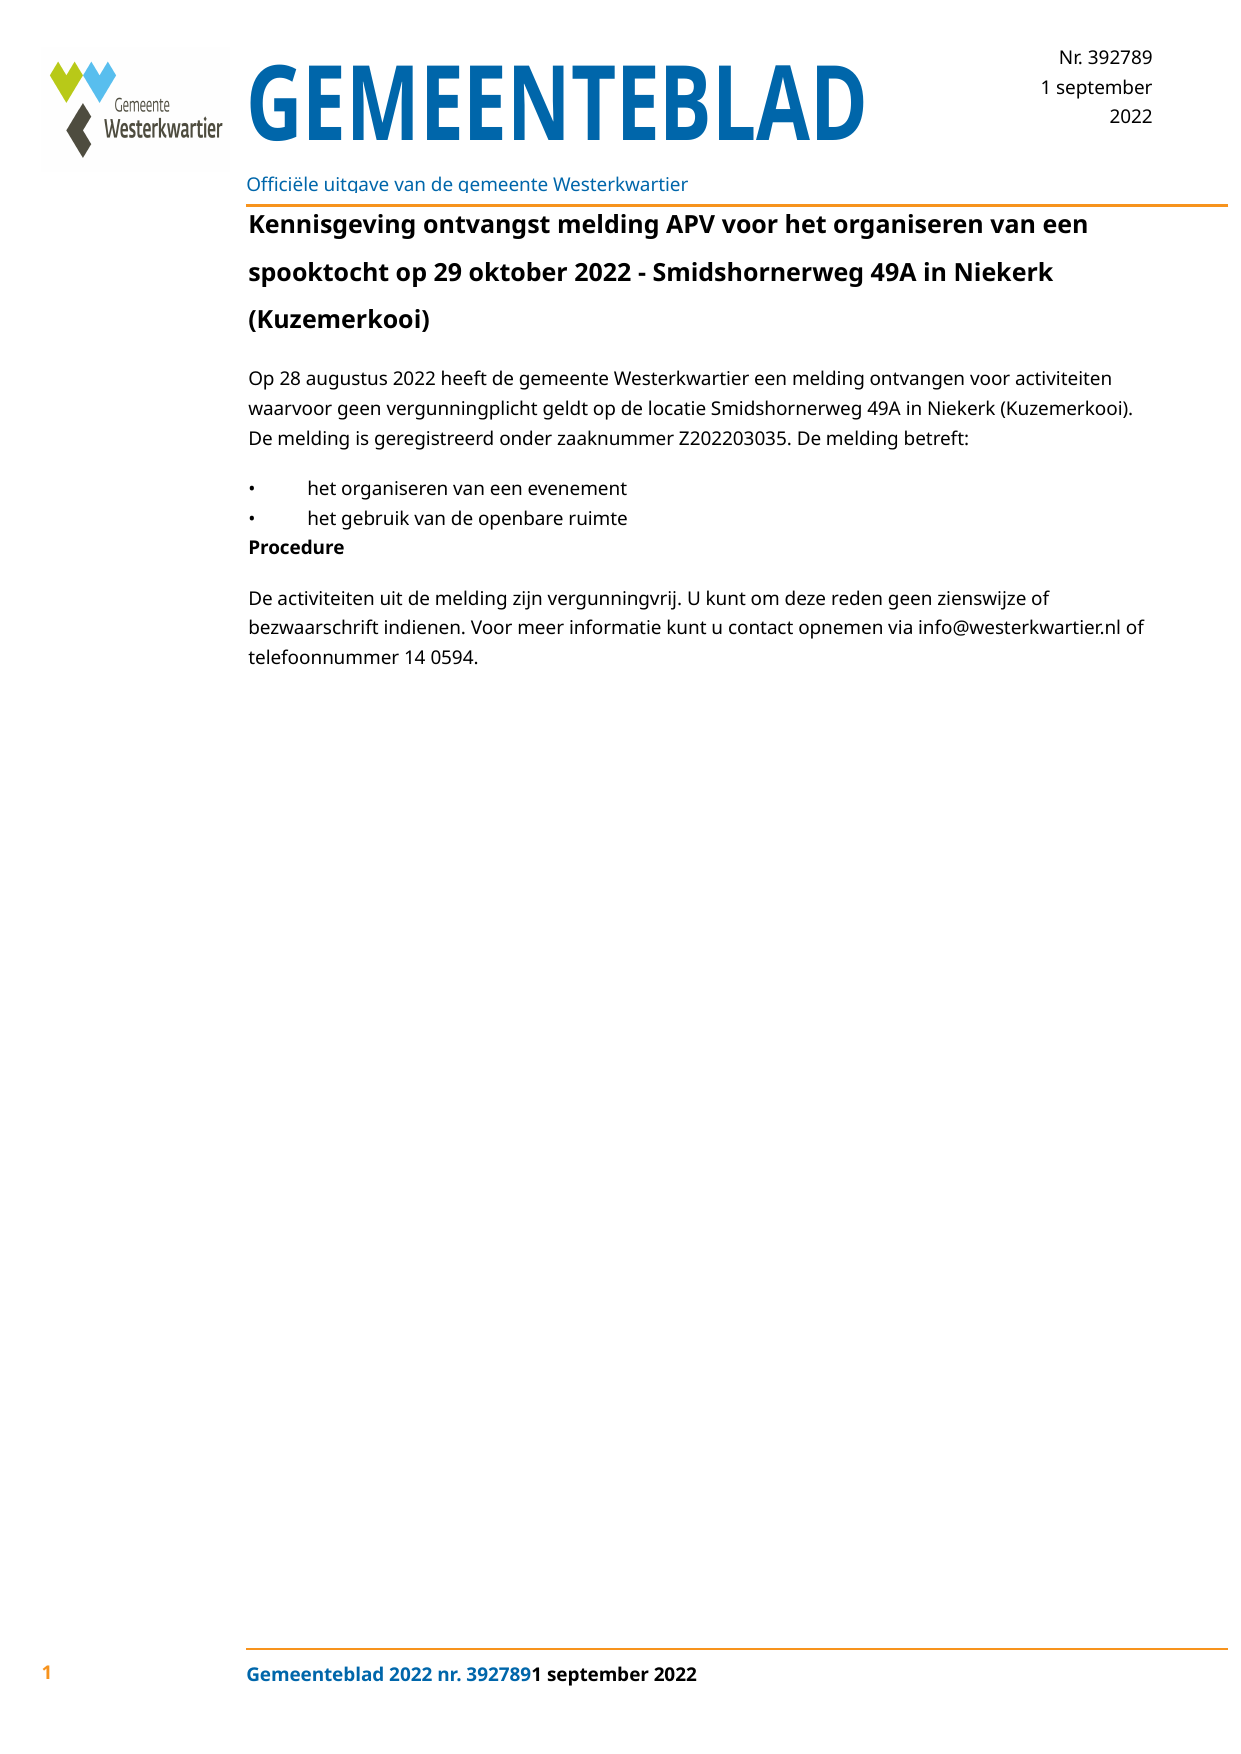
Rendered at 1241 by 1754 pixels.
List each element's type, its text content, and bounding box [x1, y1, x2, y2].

picture [41, 47, 231, 172]
list het organiseren van een evenement [248, 475, 1152, 501]
text Kennisgeving ontvangst melding APV voor het organiseren van een spooktocht op 29 oktober 2022 - Smidshornerweg 49A in Niekerk (Kuzemerkooi) [248, 207, 1152, 336]
list het gebruik van de openbare ruimte [248, 505, 1152, 530]
text Procedure [248, 534, 1152, 560]
text Op 28 augustus 2022 heeft de gemeente Westerkwartier een melding ontvangen voor activiteiten waarvoor geen vergunningplicht geldt op de locatie Smidshornerweg 49A in Niekerk (Kuzemerkooi). De melding is geregistreerd onder zaaknummer Z202203035. De melding betreft: [248, 366, 1152, 450]
text De activiteiten uit de melding zijn vergunningvrij. U kunt om deze reden geen zienswijze of bezwaarschrift indienen. Voor meer informatie kunt u contact opnemen via info@westerkwartier.nl of telefoonnummer 14 0594. [248, 585, 1152, 669]
